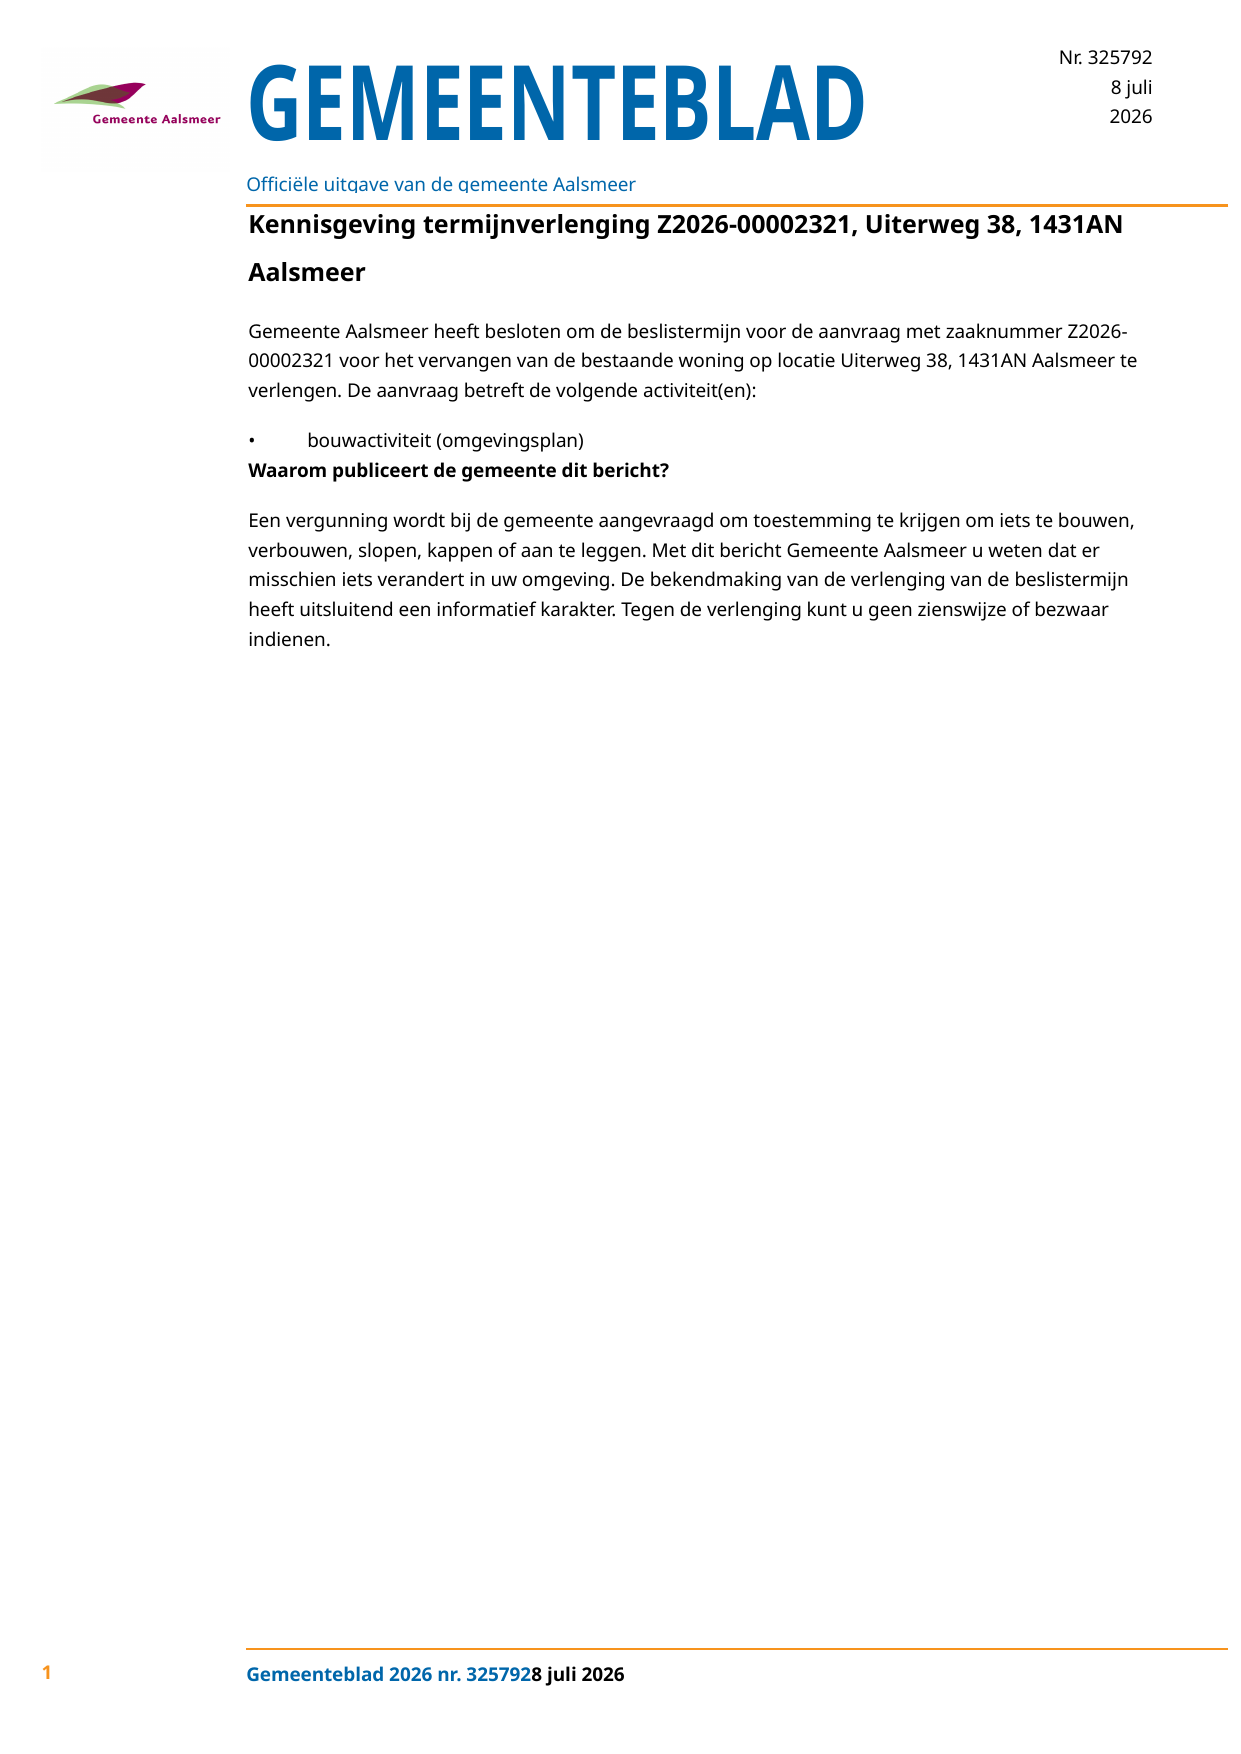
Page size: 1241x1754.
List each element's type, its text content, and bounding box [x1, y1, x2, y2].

text Kennisgeving termijnverlenging Z2026-00002321, Uiterweg 38, 1431AN Aalsmeer [248, 207, 1152, 288]
text Een vergunning wordt bij de gemeente aangevraagd om toestemming te krijgen om iets te bouwen, verbouwen, slopen, kappen of aan te leggen. Met dit bericht Gemeente Aalsmeer u weten dat er misschien iets verandert in uw omgeving. De bekendmaking van de verlenging van de beslistermijn heeft uitsluitend een informatief karakter. Tegen de verlenging kunt u geen zienswijze of bezwaar indienen. [248, 507, 1152, 652]
list bouwactiviteit (omgevingsplan) [248, 427, 1152, 453]
picture [41, 47, 231, 172]
text Waarom publiceert de gemeente dit bericht? [248, 457, 1152, 483]
text Gemeente Aalsmeer heeft besloten om de beslistermijn voor de aanvraag met zaaknummer Z2026-00002321 voor het vervangen van de bestaande woning op locatie Uiterweg 38, 1431AN Aalsmeer te verlengen. De aanvraag betreft de volgende activiteit(en): [248, 318, 1152, 403]
